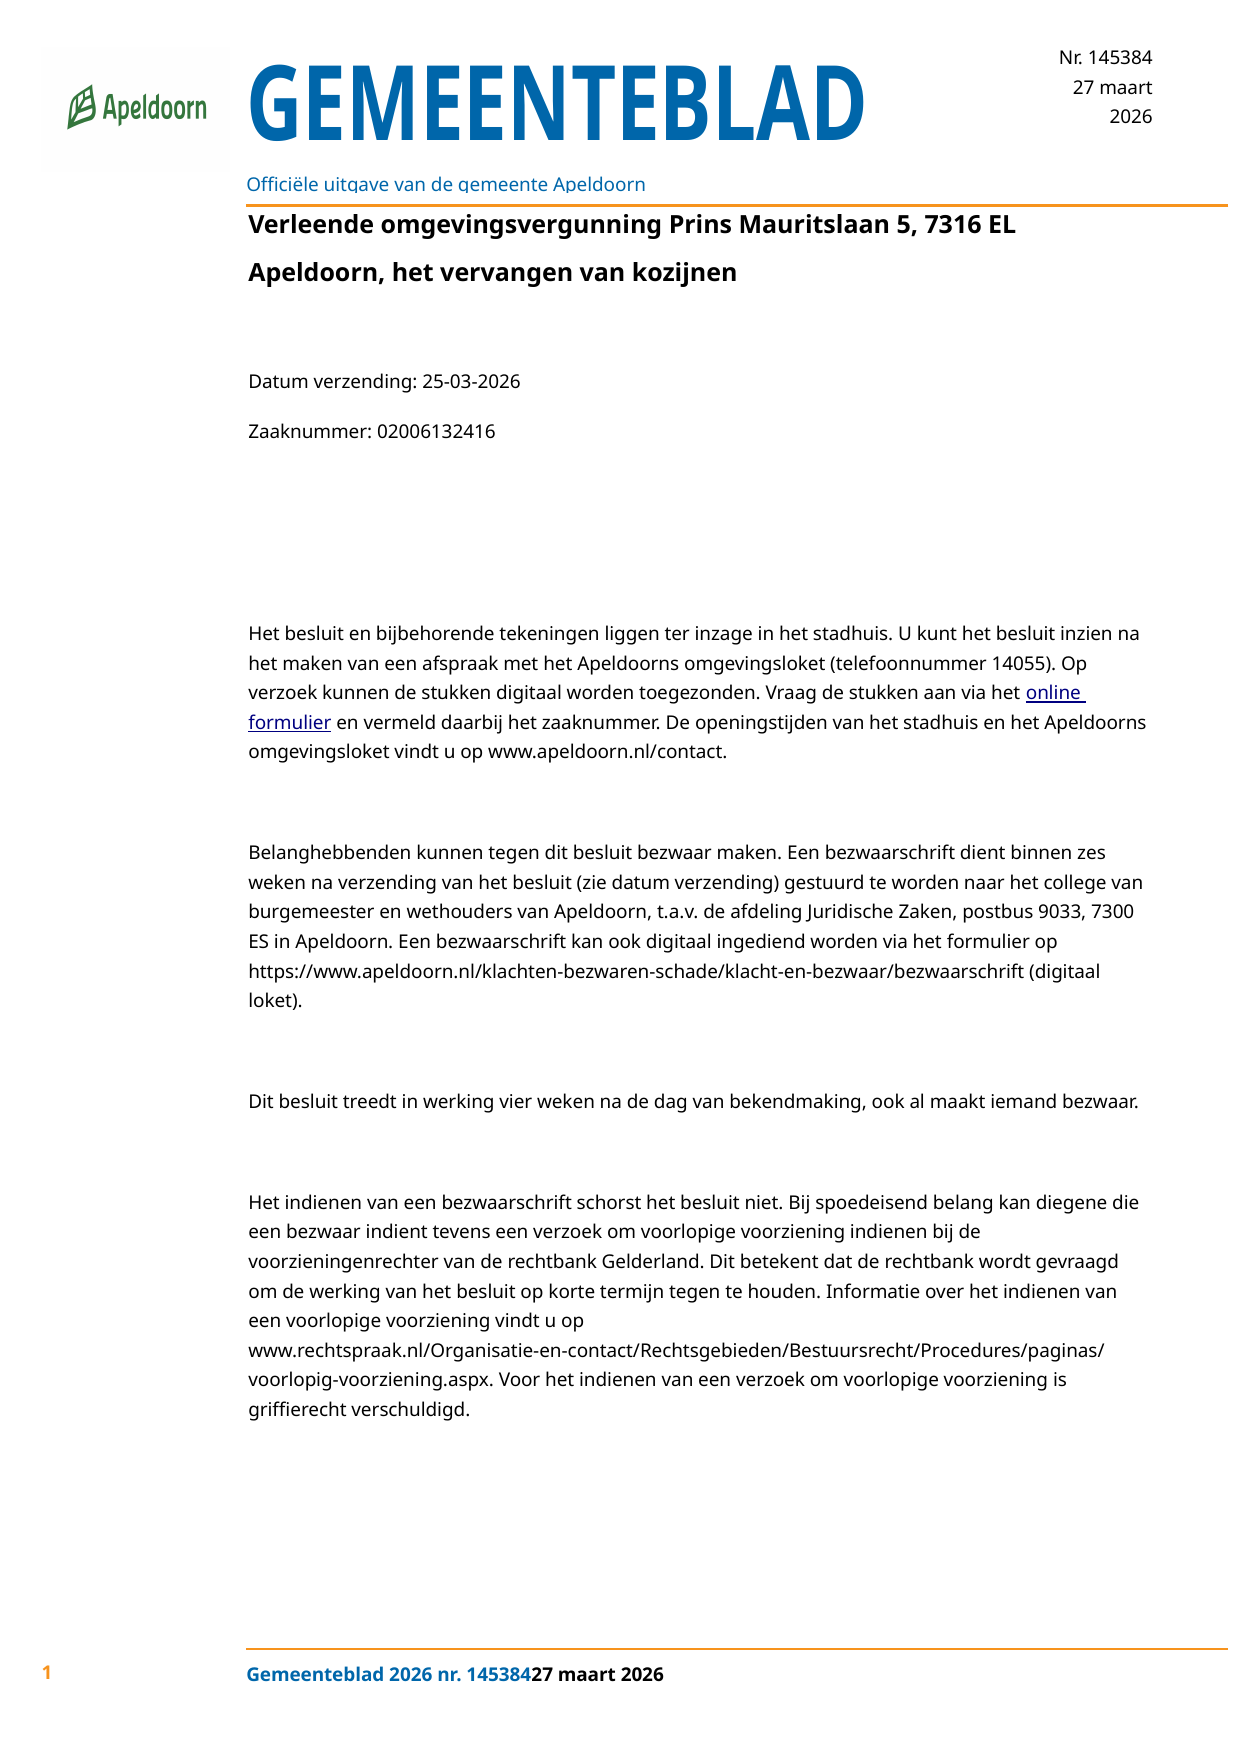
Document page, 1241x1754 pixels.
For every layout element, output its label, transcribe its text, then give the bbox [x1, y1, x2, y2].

picture [41, 47, 231, 172]
text Zaaknummer: 02006132416 [248, 419, 1152, 444]
text Belanghebbenden kunnen tegen dit besluit bezwaar maken. Een bezwaarschrift dient binnen zes weken na verzending van het besluit (zie datum verzending) gestuurd te worden naar het college van burgemeester en wethouders van Apeldoorn, t.a.v. de afdeling Juridische Zaken, postbus 9033, 7300 ES in Apeldoorn. Een bezwaarschrift kan ook digitaal ingediend worden via het formulier op https://www.apeldoorn.nl/klachten-bezwaren-schade/klacht-en-bezwaar/bezwaarschrift (digitaal loket). [248, 839, 1152, 1013]
text Verleende omgevingsvergunning Prins Mauritslaan 5, 7316 EL Apeldoorn, het vervangen van kozijnen [248, 207, 1152, 288]
text Datum verzending: 25-03-2026 [248, 368, 1152, 394]
text Dit besluit treedt in werking vier weken na de dag van bekendmaking, ook al maakt iemand bezwaar. [248, 1088, 1152, 1114]
text Het indienen van een bezwaarschrift schorst het besluit niet. Bij spoedeisend belang kan diegene die een bezwaar indient tevens een verzoek om voorlopige voorziening indienen bij de voorzieningenrechter van de rechtbank Gelderland. Dit betekent dat de rechtbank wordt gevraagd om de werking van het besluit op korte termijn tegen te houden. Informatie over het indienen van een voorlopige voorziening vindt u op www.rechtspraak.nl/Organisatie-en-contact/Rechtsgebieden/Bestuursrecht/Procedures/paginas/voorlopig-voorziening.aspx. Voor het indienen van een verzoek om voorlopige voorziening is griffierecht verschuldigd. [248, 1189, 1152, 1422]
text Het besluit en bijbehorende tekeningen liggen ter inzage in het stadhuis. U kunt het besluit inzien na het maken van een afspraak met het Apeldoorns omgevingsloket (telefoonnummer 14055). Op verzoek kunnen de stukken digitaal worden toegezonden. Vraag de stukken aan via het online formulier en vermeld daarbij het zaaknummer. De openingstijden van het stadhuis en het Apeldoorns omgevingsloket vindt u op www.apeldoorn.nl/contact. [248, 620, 1152, 764]
